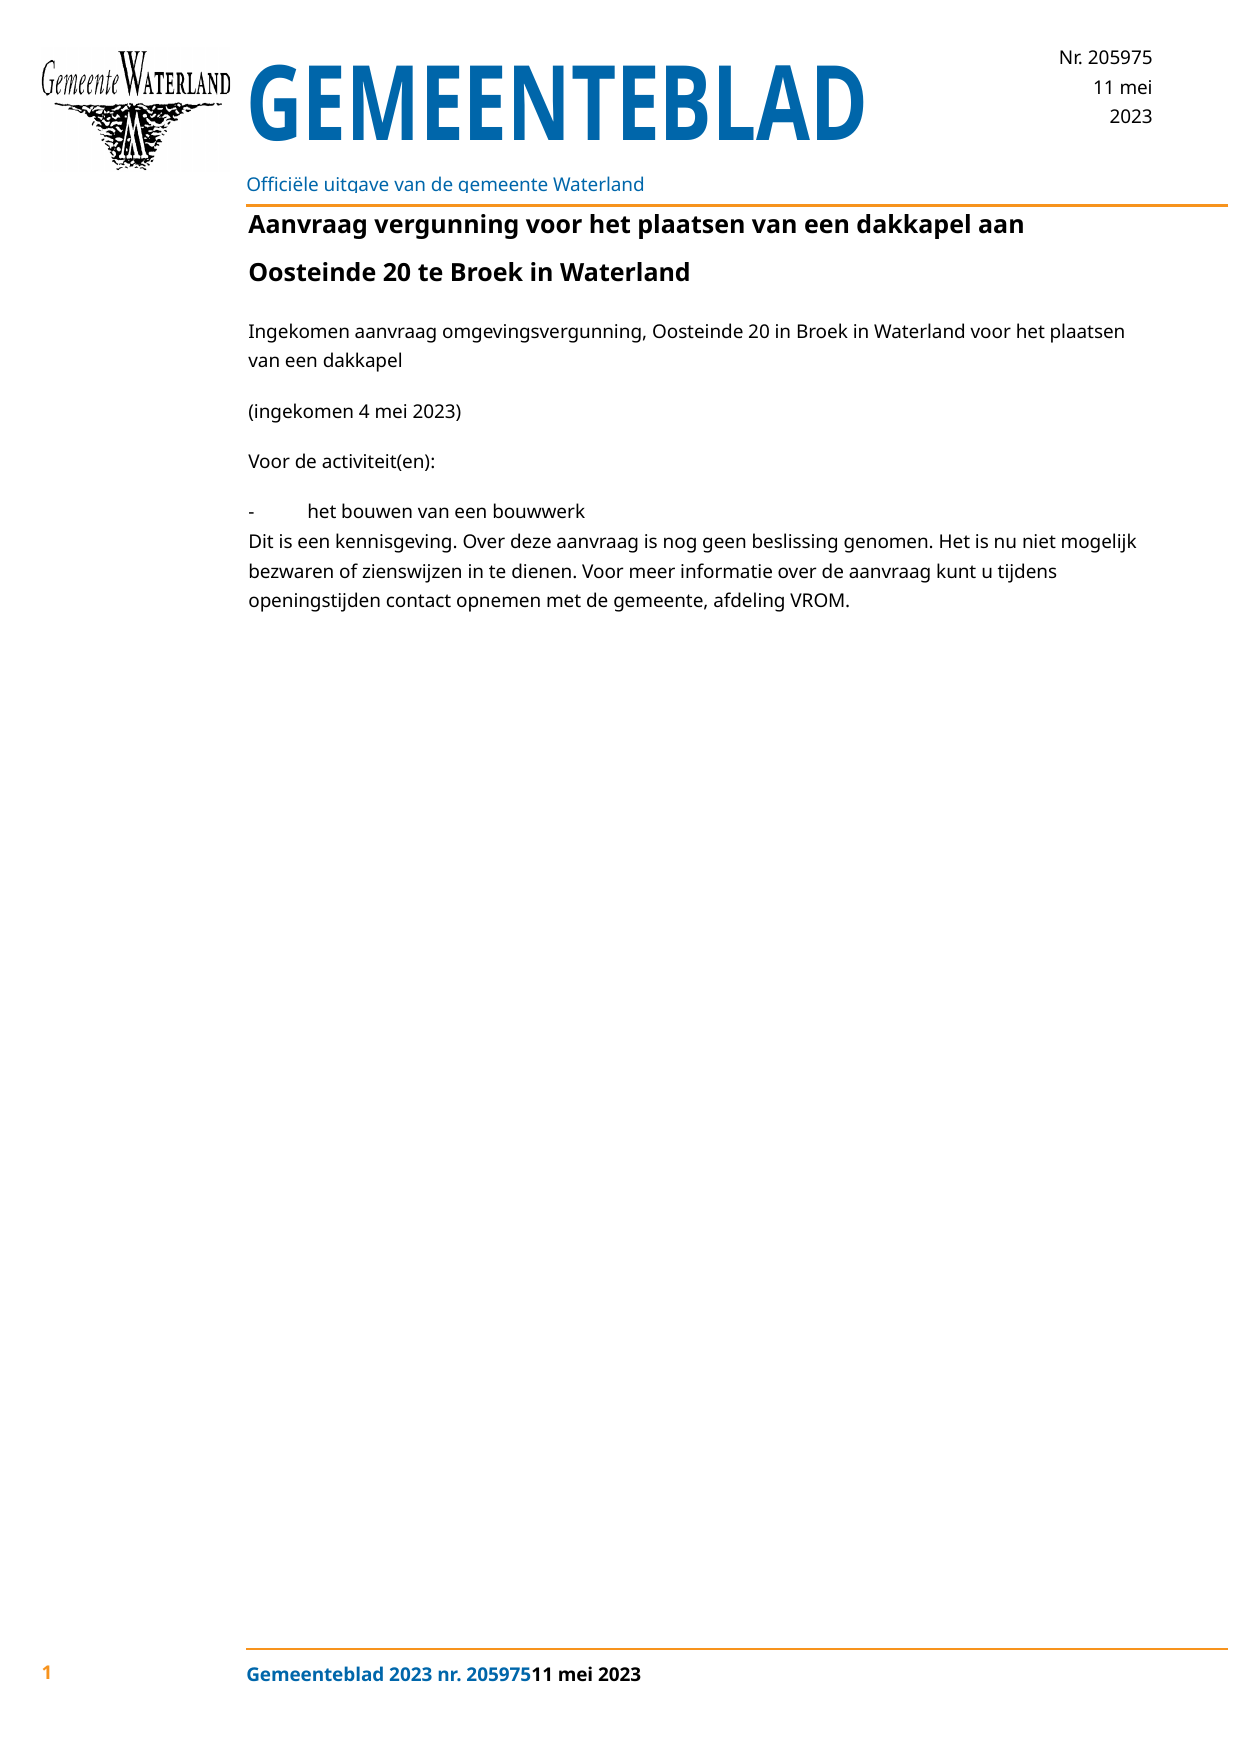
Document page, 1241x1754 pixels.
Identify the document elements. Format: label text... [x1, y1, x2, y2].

text Voor de activiteit(en): [248, 448, 1152, 474]
list het bouwen van een bouwwerk [248, 499, 1152, 524]
picture [41, 47, 231, 172]
text Dit is een kennisgeving. Over deze aanvraag is nog geen beslissing genomen. Het is nu niet mogelijk bezwaren of zienswijzen in te dienen. Voor meer informatie over de aanvraag kunt u tijdens openingstijden contact opnemen met de gemeente, afdeling VROM. [248, 528, 1152, 613]
text (ingekomen 4 mei 2023) [248, 398, 1152, 424]
text Aanvraag vergunning voor het plaatsen van een dakkapel aan Oosteinde 20 te Broek in Waterland [248, 207, 1152, 288]
text Ingekomen aanvraag omgevingsvergunning, Oosteinde 20 in Broek in Waterland voor het plaatsen van een dakkapel [248, 318, 1152, 373]
